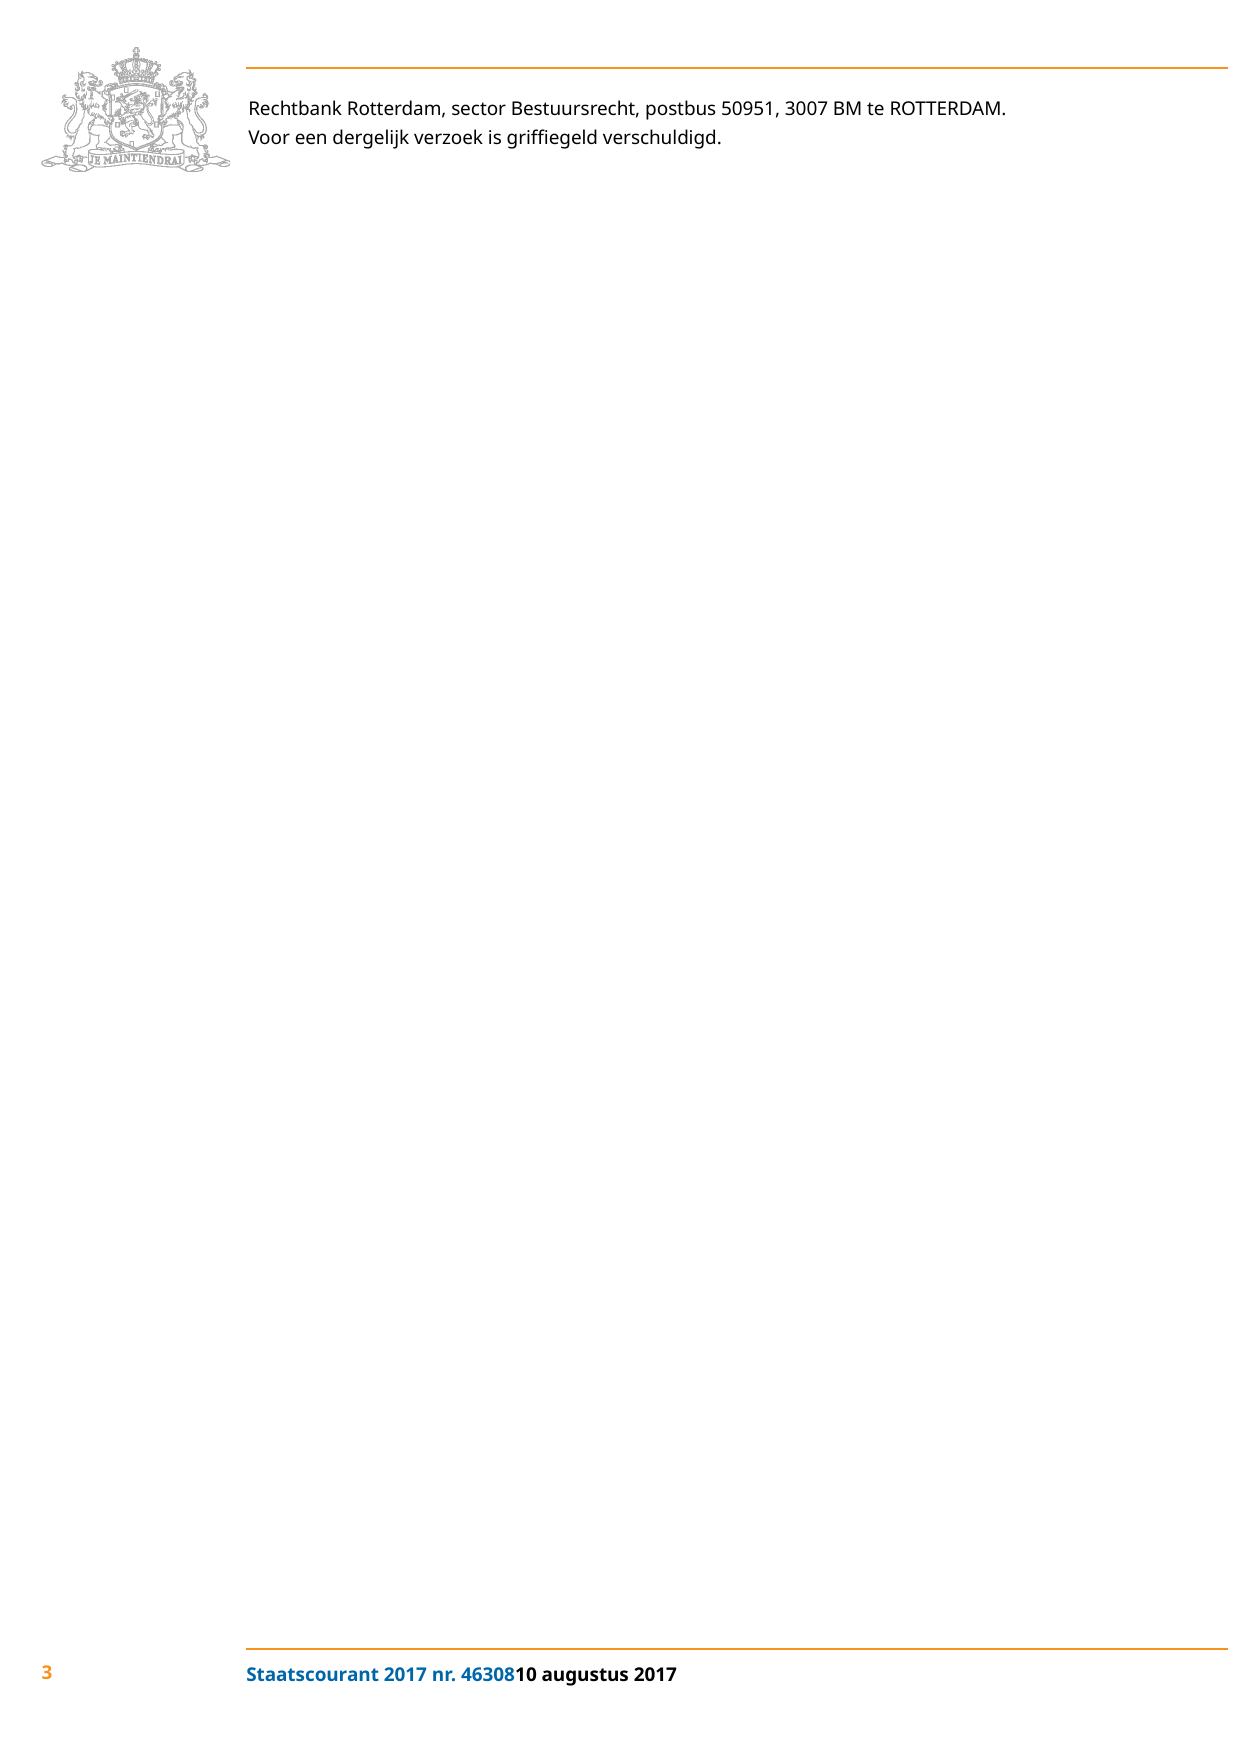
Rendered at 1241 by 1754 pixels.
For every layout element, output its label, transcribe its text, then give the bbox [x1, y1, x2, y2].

picture [41, 47, 231, 172]
text Rechtbank Rotterdam, sector Bestuursrecht, postbus 50951, 3007 BM te ROTTERDAM. [248, 95, 1152, 121]
text Voor een dergelijk verzoek is griffiegeld verschuldigd. [248, 124, 1152, 150]
